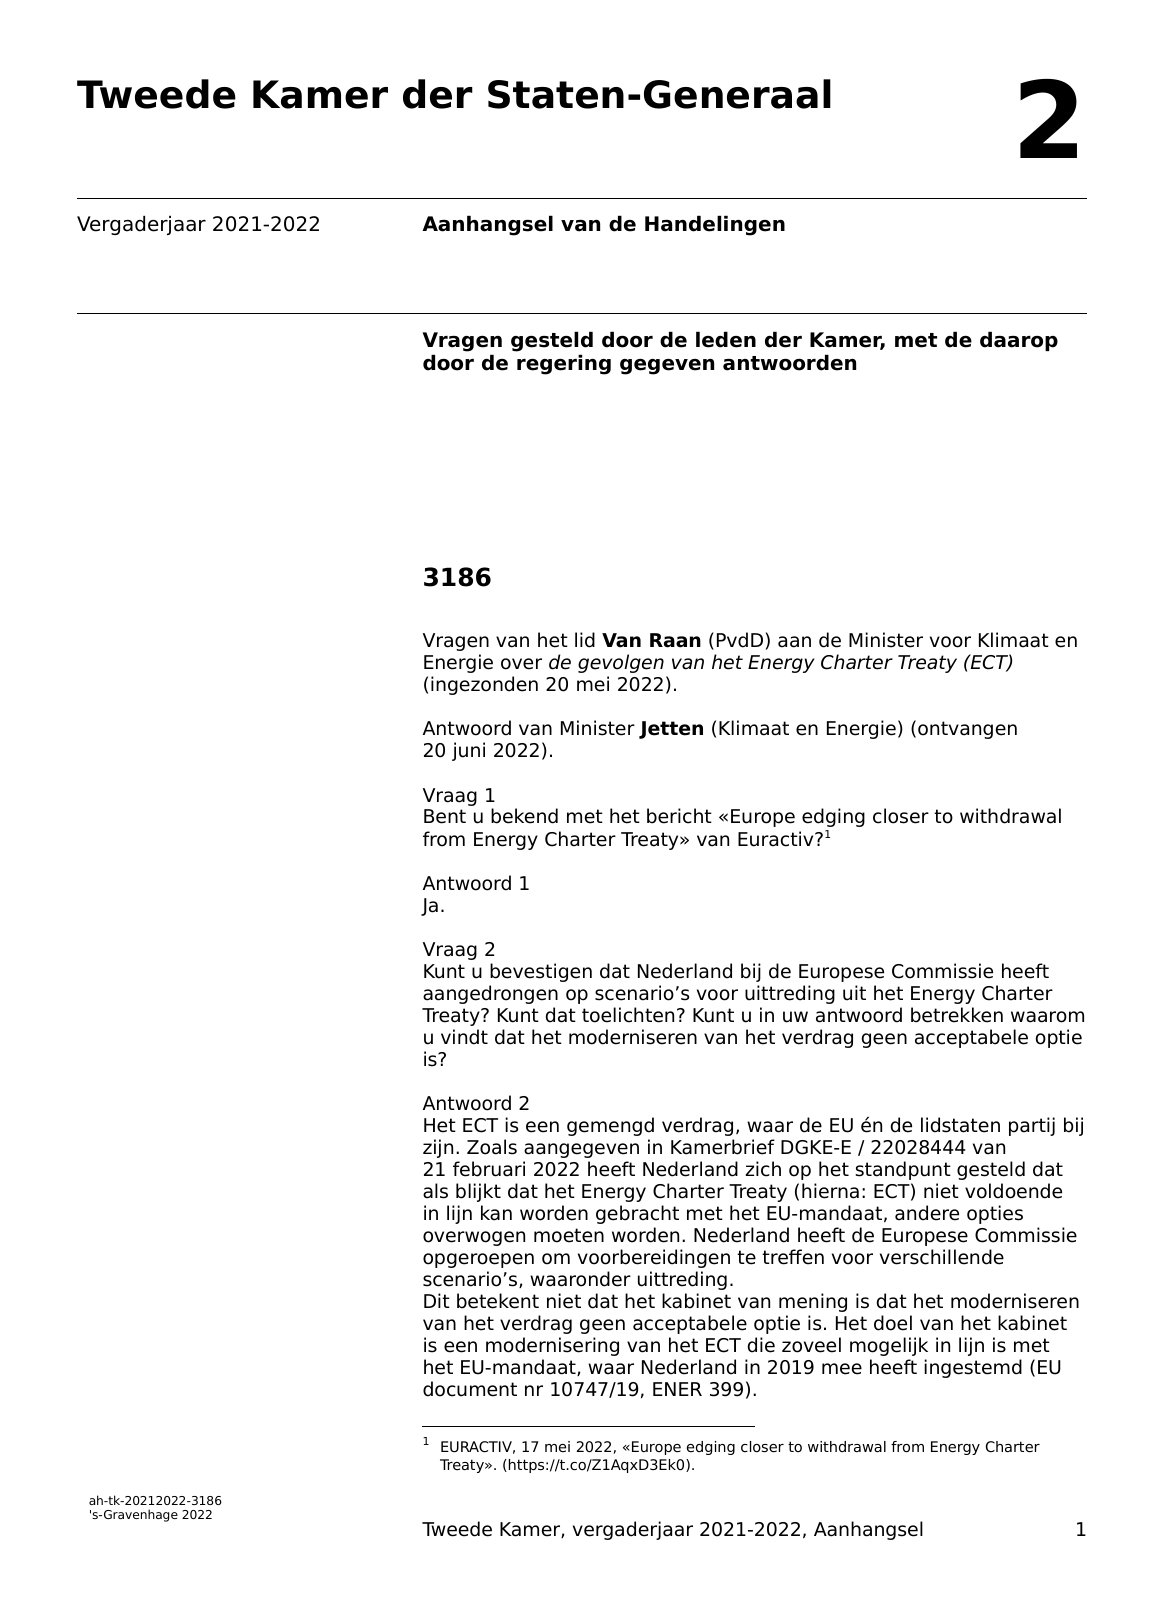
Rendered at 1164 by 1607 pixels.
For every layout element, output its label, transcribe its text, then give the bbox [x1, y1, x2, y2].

table_cell Vragen gesteld door de leden der Kamer, met de daarop door de regering gegeven antwoorden [422, 314, 1087, 375]
table_header 2 [886, 59, 1087, 198]
table_cell [77, 314, 422, 375]
text Het ECT is een gemengd verdrag, waar de EU én de lidstaten partij bij zijn. Zoals aangegeven in Kamerbrief DGKE-E / 22028444 van 21 februari 2022 heeft Nederland zich op het standpunt gesteld dat als blijkt dat het Energy Charter Treaty (hierna: ECT) niet voldoende in lijn kan worden gebracht met het EU-mandaat, andere opties overwogen moeten worden. Nederland heeft de Europese Commissie opgeroepen om voorbereidingen te treffen voor verschillende scenario’s, waaronder uittreding. [422, 1115, 1087, 1291]
text Vragen van het lid Van Raan (PvdD) aan de Minister voor Klimaat en Energie over de gevolgen van het Energy Charter Treaty (ECT) (ingezonden 20 mei 2022). [422, 630, 1087, 696]
text 's-Gravenhage 2022 [88, 1508, 323, 1522]
table_header Tweede Kamer der Staten-Generaal [77, 59, 886, 198]
text Ja. [422, 894, 1087, 917]
text Kunt u bevestigen dat Nederland bij de Europese Commissie heeft aangedrongen op scenario’s voor uittreding uit het Energy Charter Treaty? Kunt dat toelichten? Kunt u in uw antwoord betrekken waarom u vindt dat het moderniseren van het verdrag geen acceptabele optie is? [422, 961, 1087, 1071]
text Vraag 2 [422, 939, 1087, 961]
text Antwoord 1 [422, 873, 1087, 894]
table_cell Vergaderjaar 2021-2022 [77, 199, 422, 313]
text 3186 [422, 563, 1087, 592]
text Dit betekent niet dat het kabinet van mening is dat het moderniseren van het verdrag geen acceptabele optie is. Het doel van het kabinet is een modernisering van het ECT die zoveel mogelijk in lijn is met het EU-mandaat, waar Nederland in 2019 mee heeft ingestemd (EU document nr 10747/19, ENER 399). [422, 1291, 1087, 1401]
text EURACTIV, 17 mei 2022, «Europe edging closer to withdrawal from Energy Charter Treaty». (https://t.co/Z1AqxD3Ek0). [422, 1435, 1087, 1474]
text Antwoord van Minister Jetten (Klimaat en Energie) (ontvangen 20 juni 2022). [422, 718, 1087, 762]
table_cell Aanhangsel van de Handelingen [422, 199, 1087, 313]
text Vraag 1 [422, 784, 1087, 806]
text Antwoord 2 [422, 1093, 1087, 1115]
text Bent u bekend met het bericht «Europe edging closer to withdrawal from Energy Charter Treaty» van Euractiv? [422, 806, 1087, 850]
text ah-tk-20212022-3186 [88, 1494, 323, 1508]
